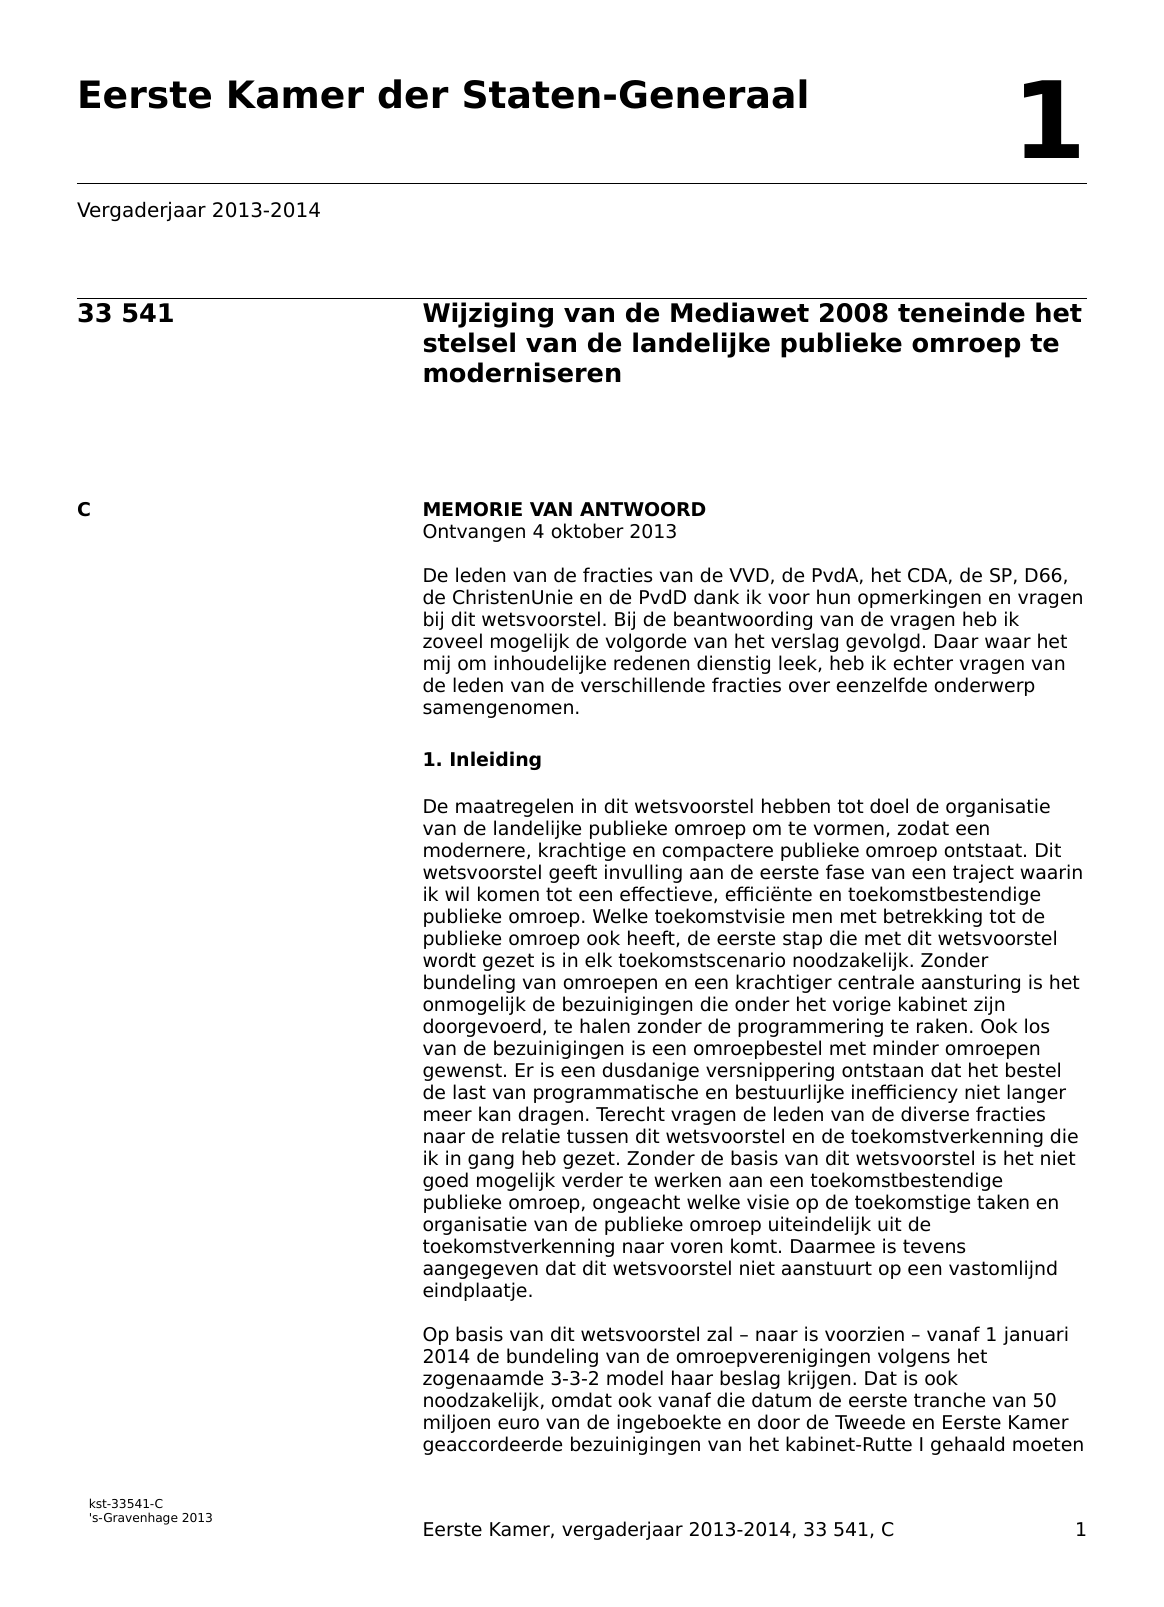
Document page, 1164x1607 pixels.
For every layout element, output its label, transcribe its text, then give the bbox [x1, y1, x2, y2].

table_cell Vergaderjaar 2013-2014 [77, 184, 1087, 298]
text 's-Gravenhage 2013 [88, 1511, 323, 1525]
text Op basis van dit wetsvoorstel zal – naar is voorzien – vanaf 1 januari 2014 de bundeling van de omroepverenigingen volgens het zogenaamde 3-3-2 model haar beslag krijgen. Dat is ook noodzakelijk, omdat ook vanaf die datum de eerste tranche van 50 miljoen euro van de ingeboekte en door de Tweede en Eerste Kamer geaccordeerde bezuinigingen van het kabinet-Rutte I gehaald moeten [422, 1324, 1087, 1456]
table_header Eerste Kamer der Staten-Generaal [77, 59, 886, 183]
subtitle 1. Inleiding [422, 749, 1087, 771]
table_header 1 [886, 59, 1087, 183]
text kst-33541-C [88, 1497, 323, 1511]
subtitle 33 541 Wijziging van de Mediawet 2008 teneinde het stelsel van de landelijke publieke omroep te moderniseren [77, 299, 1087, 388]
text De maatregelen in dit wetsvoorstel hebben tot doel de organisatie van de landelijke publieke omroep om te vormen, zodat een modernere, krachtige en compactere publieke omroep ontstaat. Dit wetsvoorstel geeft invulling aan de eerste fase van een traject waarin ik wil komen tot een effectieve, efficiënte en toekomstbestendige publieke omroep. Welke toekomstvisie men met betrekking tot de publieke omroep ook heeft, de eerste stap die met dit wetsvoorstel wordt gezet is in elk toekomstscenario noodzakelijk. Zonder bundeling van omroepen en een krachtiger centrale aansturing is het onmogelijk de bezuinigingen die onder het vorige kabinet zijn doorgevoerd, te halen zonder de programmering te raken. Ook los van de bezuinigingen is een omroepbestel met minder omroepen gewenst. Er is een dusdanige versnippering ontstaan dat het bestel de last van programmatische en bestuurlijke inefficiency niet langer meer kan dragen. Terecht vragen de leden van de diverse fracties naar de relatie tussen dit wetsvoorstel en de toekomstverkenning die ik in gang heb gezet. Zonder de basis van dit wetsvoorstel is het niet goed mogelijk verder te werken aan een toekomstbestendige publieke omroep, ongeacht welke visie op de toekomstige taken en organisatie van de publieke omroep uiteindelijk uit de toekomstverkenning naar voren komt. Daarmee is tevens aangegeven dat dit wetsvoorstel niet aanstuurt op een vastomlijnd eindplaatje. [422, 796, 1087, 1302]
subtitle C MEMORIE VAN ANTWOORD [77, 499, 1087, 521]
text Ontvangen 4 oktober 2013 [422, 521, 1087, 543]
text De leden van de fracties van de VVD, de PvdA, het CDA, de SP, D66, de ChristenUnie en de PvdD dank ik voor hun opmerkingen en vragen bij dit wetsvoorstel. Bij de beantwoording van de vragen heb ik zoveel mogelijk de volgorde van het verslag gevolgd. Daar waar het mij om inhoudelijke redenen dienstig leek, heb ik echter vragen van de leden van de verschillende fracties over eenzelfde onderwerp samengenomen. [422, 565, 1087, 719]
